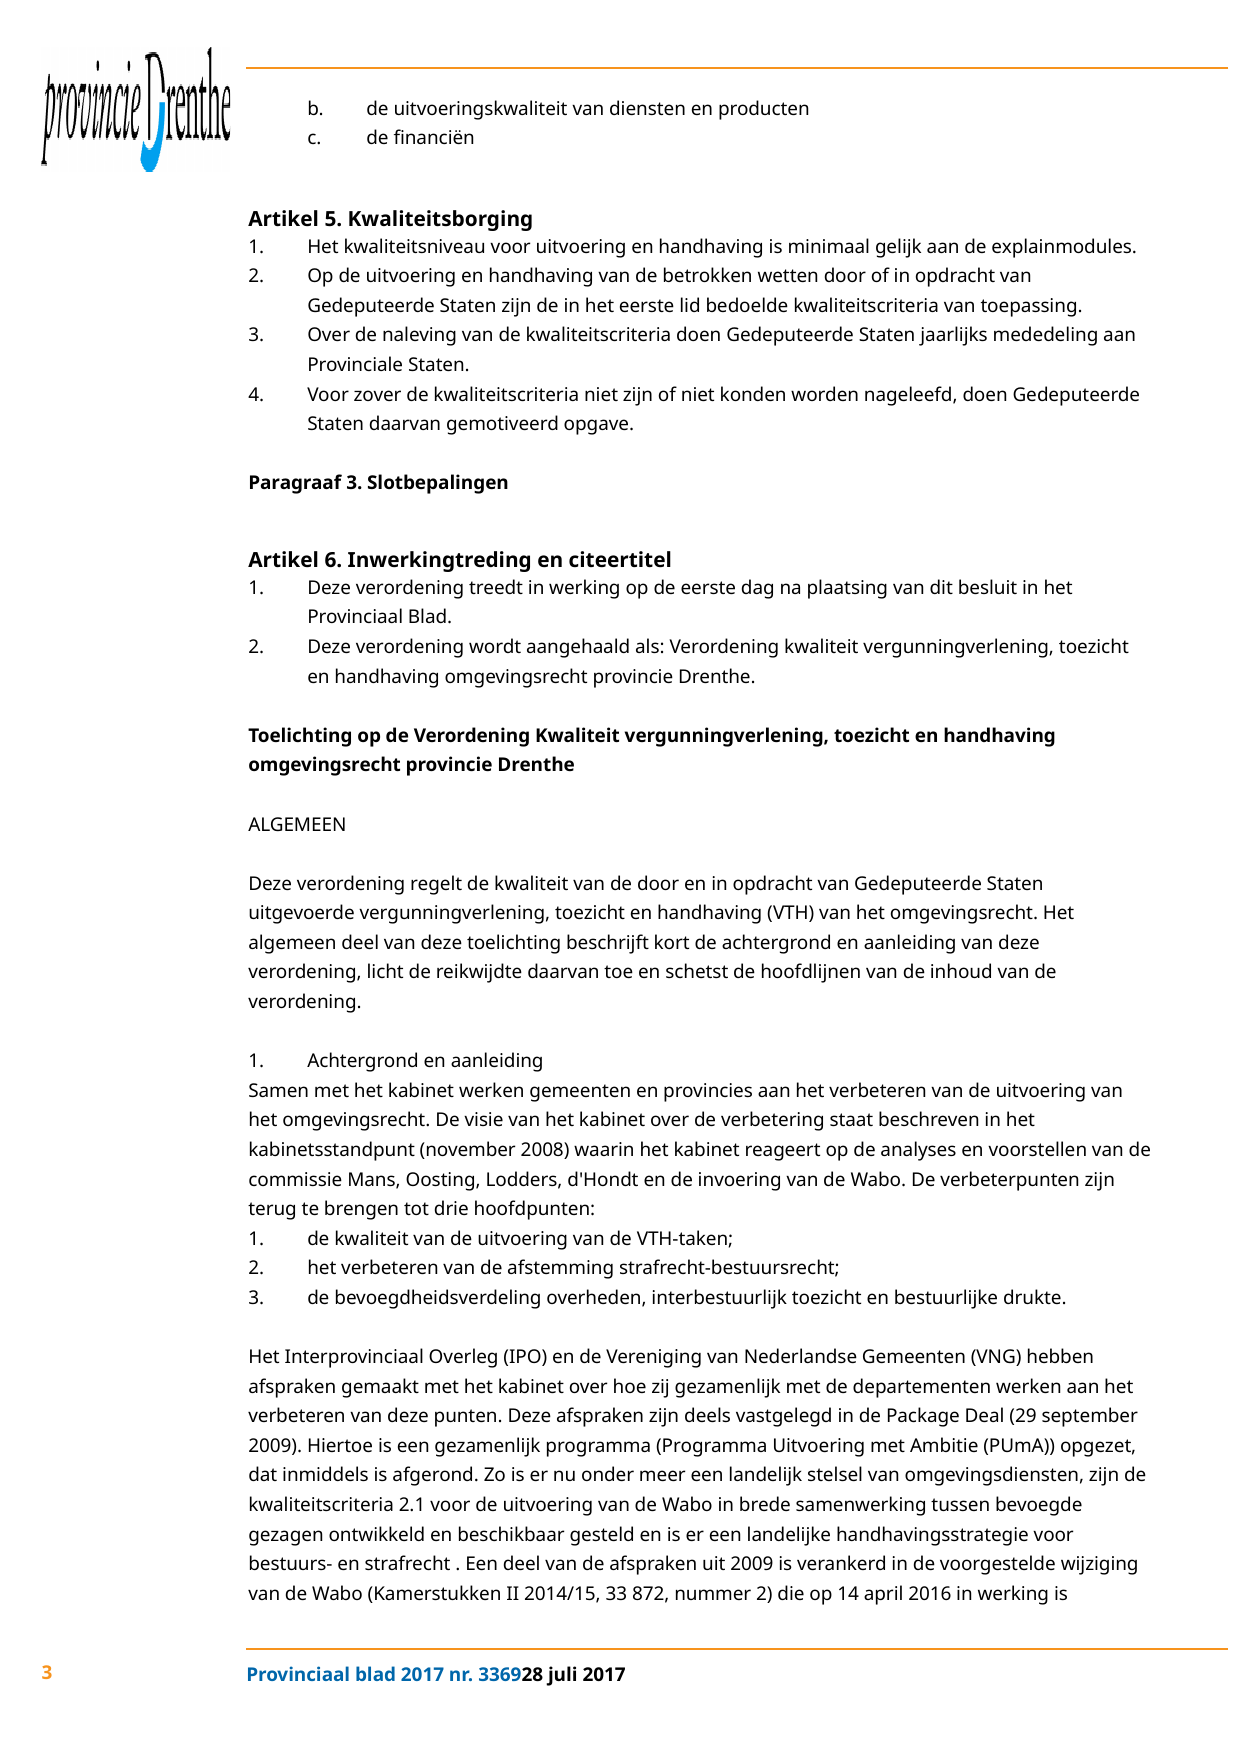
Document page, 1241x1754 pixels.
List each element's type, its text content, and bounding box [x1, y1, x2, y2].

text Artikel 5. Kwaliteitsborging [248, 204, 1152, 233]
list Over de naleving van de kwaliteitscriteria doen Gedeputeerde Staten jaarlijks mededeling aan Provinciale Staten. [248, 322, 1152, 377]
picture [41, 47, 231, 172]
text Het Interprovinciaal Overleg (IPO) en de Vereniging van Nederlandse Gemeenten (VNG) hebben afspraken gemaakt met het kabinet over hoe zij gezamenlijk met de departementen werken aan het verbeteren van deze punten. Deze afspraken zijn deels vastgelegd in de Package Deal (29 september 2009). Hiertoe is een gezamenlijk programma (Programma Uitvoering met Ambitie (PUmA)) opgezet, dat inmiddels is afgerond. Zo is er nu onder meer een landelijk stelsel van omgevingsdiensten, zijn de kwaliteitscriteria 2.1 voor de uitvoering van de Wabo in brede samenwerking tussen bevoegde gezagen ontwikkeld en beschikbaar gesteld en is er een landelijke handhavingsstrategie voor bestuurs- en strafrecht . Een deel van de afspraken uit 2009 is verankerd in de voorgestelde wijziging van de Wabo (Kamerstukken II 2014/15, 33 872, nummer 2) die op 14 april 2016 in werking is [248, 1343, 1152, 1606]
list Op de uitvoering en handhaving van de betrokken wetten door of in opdracht van Gedeputeerde Staten zijn de in het eerste lid bedoelde kwaliteitscriteria van toepassing. [248, 262, 1152, 318]
text ALGEMEEN [248, 811, 1152, 836]
list de bevoegdheidsverdeling overheden, interbestuurlijk toezicht en bestuurlijke drukte. [248, 1284, 1152, 1310]
text Deze verordening regelt de kwaliteit van de door en in opdracht van Gedeputeerde Staten uitgevoerde vergunningverlening, toezicht en handhaving (VTH) van het omgevingsrecht. Het algemeen deel van deze toelichting beschrijft kort de achtergrond en aanleiding van deze verordening, licht de reikwijdte daarvan toe en schetst de hoofdlijnen van de inhoud van de verordening. [248, 870, 1152, 1014]
list het verbeteren van de afstemming strafrecht-bestuursrecht; [248, 1254, 1152, 1280]
list Voor zover de kwaliteitscriteria niet zijn of niet konden worden nageleefd, doen Gedeputeerde Staten daarvan gemotiveerd opgave. [248, 381, 1152, 436]
list Achtergrond en aanleiding [248, 1047, 1152, 1073]
list Deze verordening wordt aangehaald als: Verordening kwaliteit vergunningverlening, toezicht en handhaving omgevingsrecht provincie Drenthe. [248, 633, 1152, 688]
text Paragraaf 3. Slotbepalingen [248, 469, 1152, 495]
list Het kwaliteitsniveau voor uitvoering en handhaving is minimaal gelijk aan de explainmodules. [248, 233, 1152, 258]
list de financiën [307, 124, 1152, 150]
list de uitvoeringskwaliteit van diensten en producten [307, 95, 1152, 121]
list de kwaliteit van de uitvoering van de VTH-taken; [248, 1225, 1152, 1251]
text Artikel 6. Inwerkingtreding en citeertitel [248, 546, 1152, 574]
text Samen met het kabinet werken gemeenten en provincies aan het verbeteren van de uitvoering van het omgevingsrecht. De visie van het kabinet over de verbetering staat beschreven in het kabinetsstandpunt (november 2008) waarin het kabinet reageert op de analyses en voorstellen van de commissie Mans, Oosting, Lodders, d'Hondt en de invoering van de Wabo. De verbeterpunten zijn terug te brengen tot drie hoofdpunten: [248, 1077, 1152, 1221]
text Toelichting op de Verordening Kwaliteit vergunningverlening, toezicht en handhaving omgevingsrecht provincie Drenthe [248, 722, 1152, 777]
list Deze verordening treedt in werking op de eerste dag na plaatsing van dit besluit in het Provinciaal Blad. [248, 574, 1152, 629]
